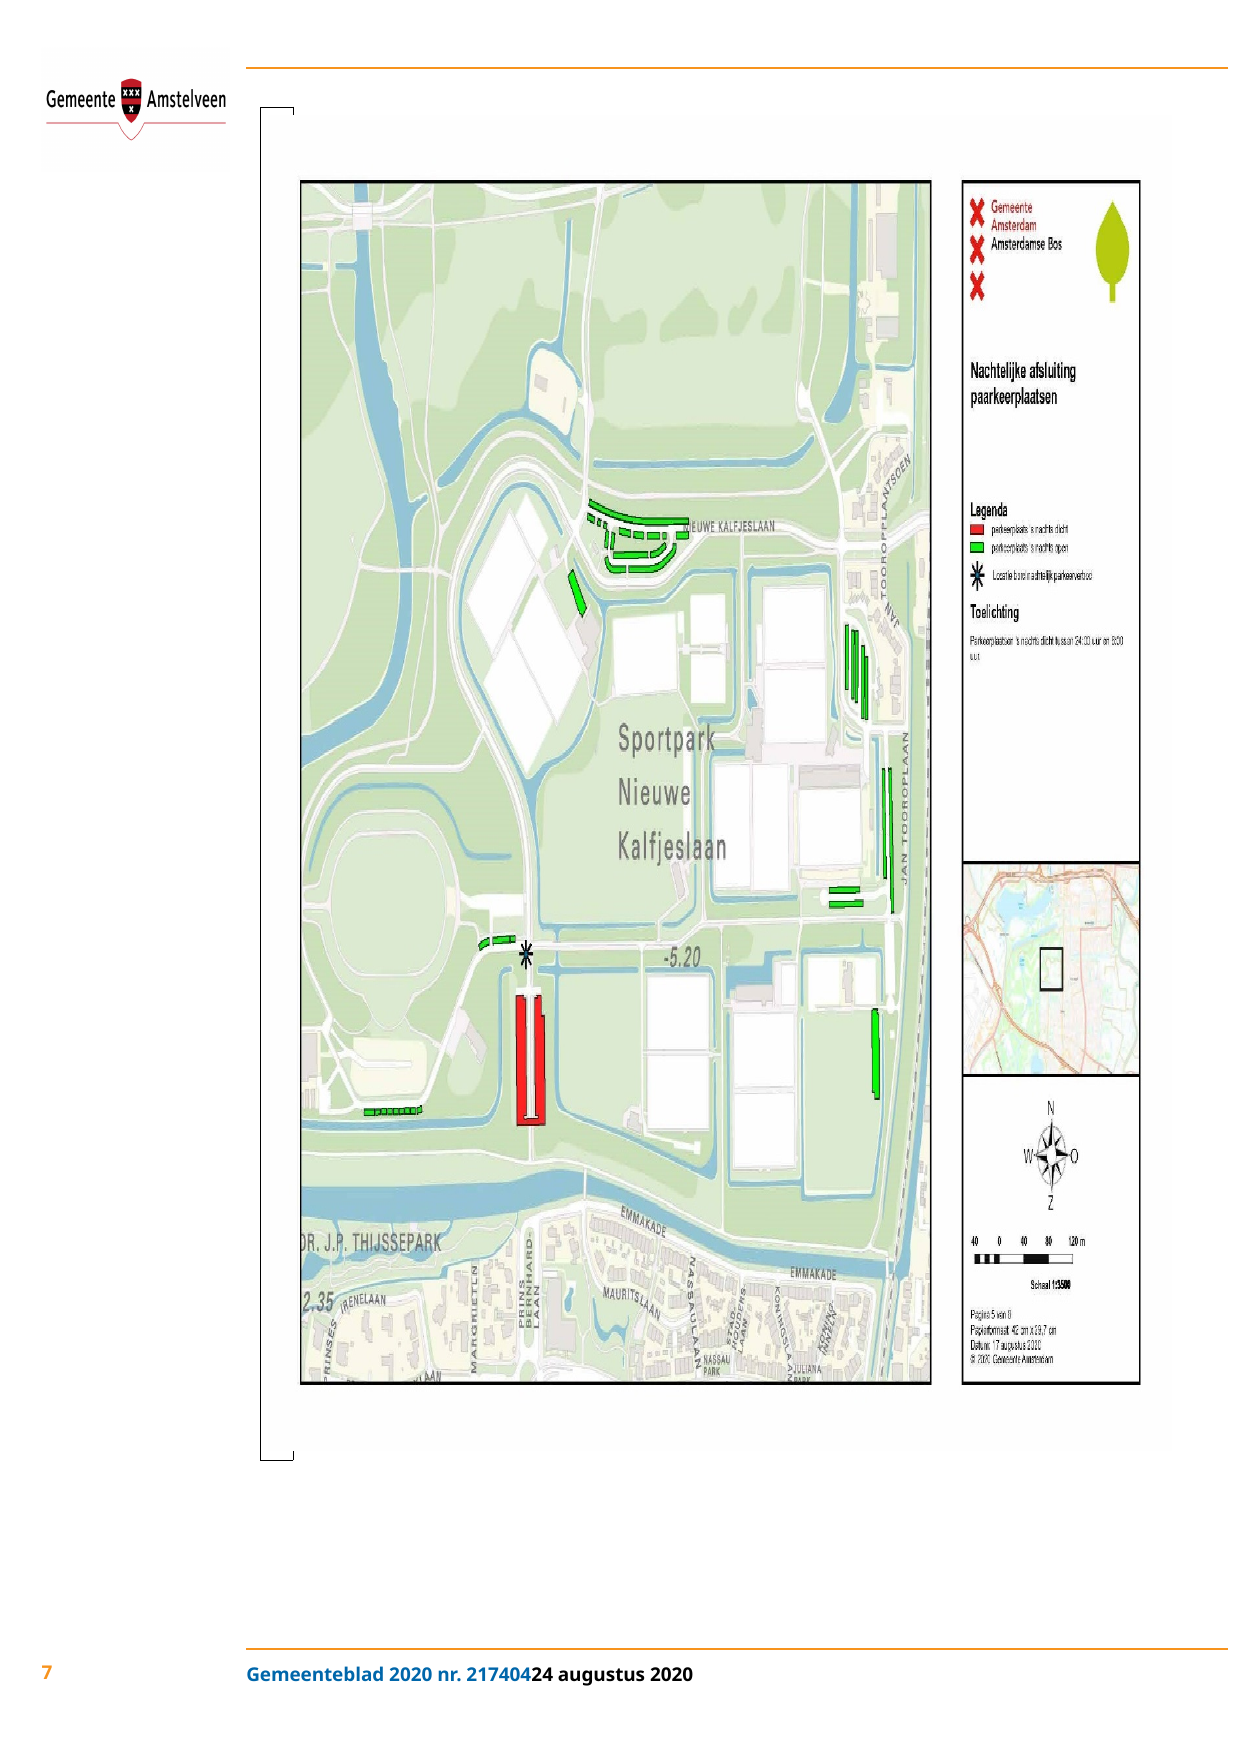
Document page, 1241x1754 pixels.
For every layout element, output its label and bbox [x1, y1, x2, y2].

picture [268, 115, 1173, 1451]
picture [41, 47, 231, 172]
